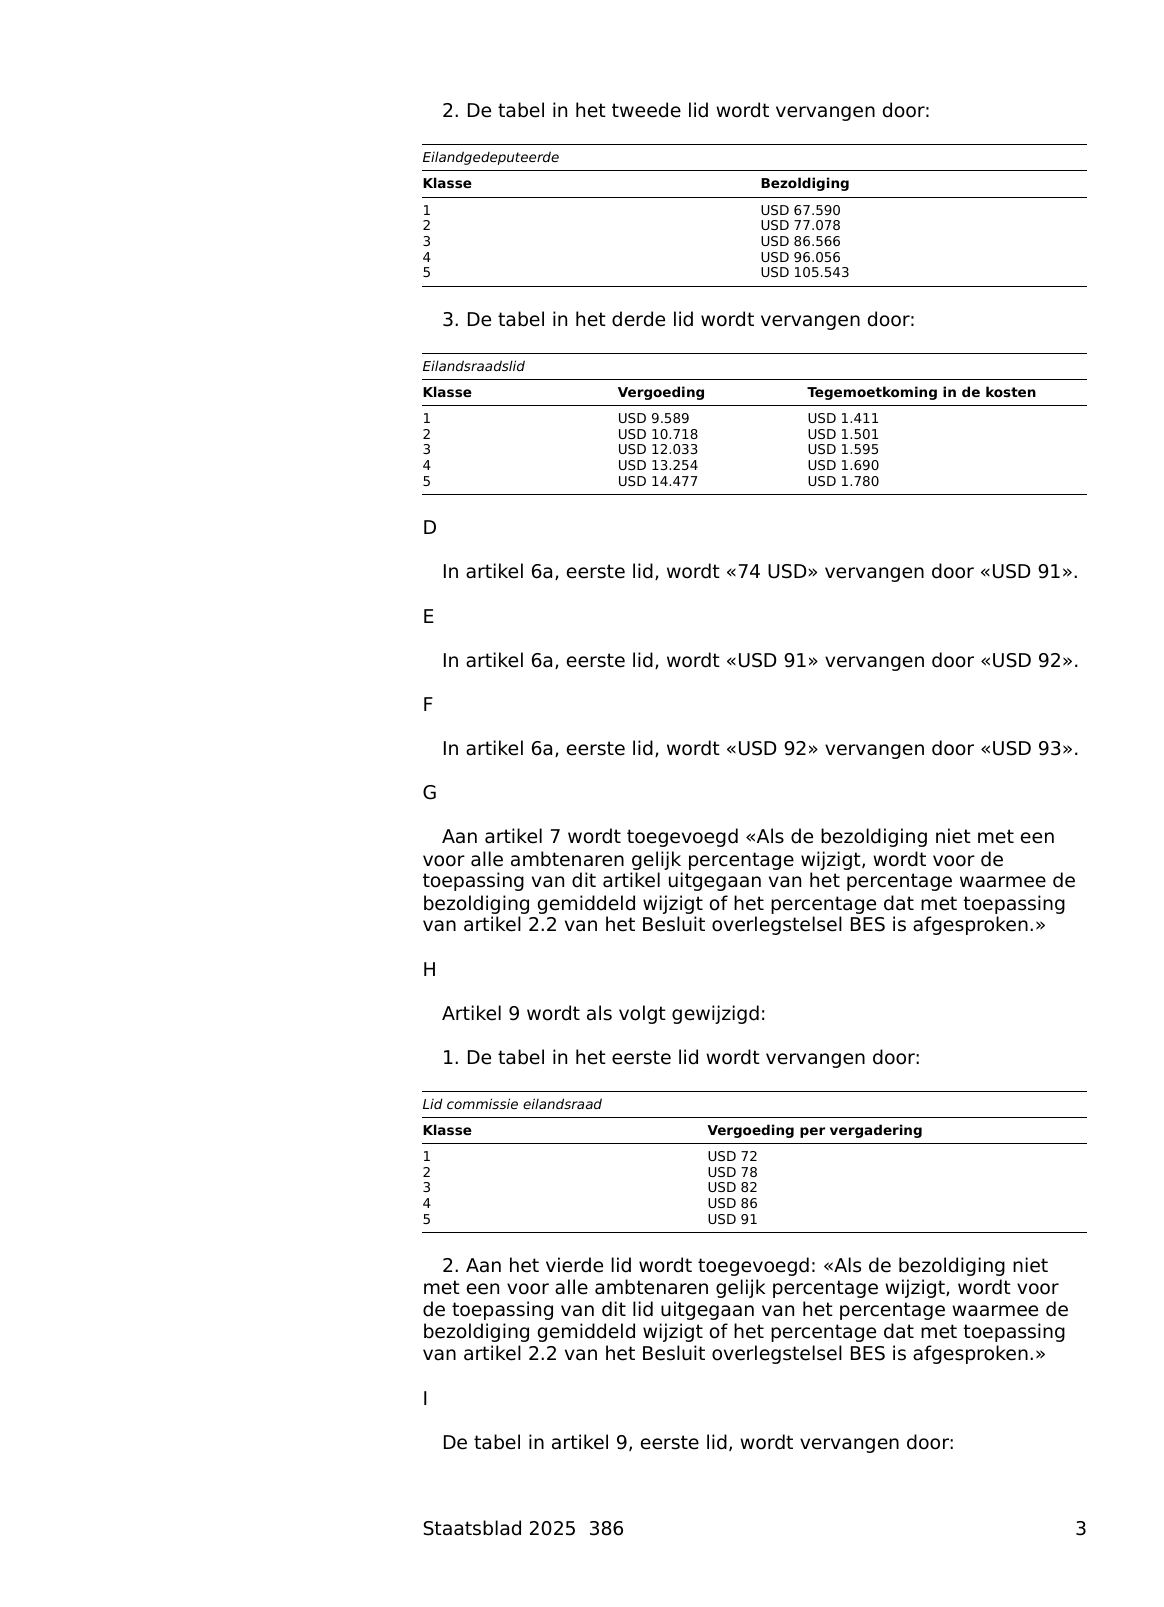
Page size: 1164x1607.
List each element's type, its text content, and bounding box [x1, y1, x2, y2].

text 1. De tabel in het eerste lid wordt vervangen door: [422, 1047, 1087, 1069]
text 3. De tabel in het derde lid wordt vervangen door: [422, 309, 1087, 331]
table_header Eilandsraadslid [422, 354, 1087, 379]
table_cell 2 [422, 1165, 701, 1180]
table_cell Vergoeding per vergadering [701, 1118, 1087, 1143]
table_cell 3 [422, 442, 612, 458]
table_header Lid commissie eilandsraad [422, 1092, 1087, 1117]
table_cell USD 1.411 [801, 406, 1087, 426]
table_cell USD 13.254 [612, 458, 801, 474]
table_cell Klasse [422, 171, 754, 197]
table_cell USD 1.595 [801, 442, 1087, 458]
table_cell 1 [422, 1144, 701, 1164]
text In artikel 6a, eerste lid, wordt «74 USD» vervangen door «USD 91». [422, 561, 1087, 583]
table_cell 3 [422, 1180, 701, 1196]
table_cell USD 1.501 [801, 426, 1087, 442]
text I [422, 1387, 1087, 1409]
table_header Eilandgedeputeerde [422, 145, 1087, 170]
table_cell Klasse [422, 380, 612, 405]
text D [422, 517, 1087, 539]
table_cell USD 14.477 [612, 474, 801, 494]
table_cell 4 [422, 1196, 701, 1212]
text G [422, 782, 1087, 804]
table_cell 2 [422, 218, 754, 234]
table_cell Tegemoetkoming in de kosten [801, 380, 1087, 405]
table_cell 2 [422, 426, 612, 442]
table_cell USD 1.780 [801, 474, 1087, 494]
table_cell USD 67.590 [754, 198, 1087, 218]
text H [422, 958, 1087, 981]
table_cell USD 91 [701, 1212, 1087, 1232]
table_cell USD 1.690 [801, 458, 1087, 474]
table_cell 3 [422, 234, 754, 249]
table_cell 1 [422, 198, 754, 218]
text F [422, 694, 1087, 716]
table_cell Vergoeding [612, 380, 801, 405]
table_cell USD 9.589 [612, 406, 801, 426]
table_cell USD 77.078 [754, 218, 1087, 234]
table_cell Bezoldiging [754, 171, 1087, 197]
table_cell USD 86.566 [754, 234, 1087, 249]
table_cell 4 [422, 458, 612, 474]
table_cell 1 [422, 406, 612, 426]
table_cell 5 [422, 265, 754, 286]
table_cell USD 86 [701, 1196, 1087, 1212]
table_cell 5 [422, 474, 612, 494]
text E [422, 606, 1087, 628]
text In artikel 6a, eerste lid, wordt «USD 92» vervangen door «USD 93». [422, 738, 1087, 760]
table_cell 4 [422, 250, 754, 265]
text 2. De tabel in het tweede lid wordt vervangen door: [422, 100, 1087, 122]
table_cell Klasse [422, 1118, 701, 1143]
table_cell USD 12.033 [612, 442, 801, 458]
table_cell USD 105.543 [754, 265, 1087, 286]
table_cell USD 96.056 [754, 250, 1087, 265]
text 2. Aan het vierde lid wordt toegevoegd: «Als de bezoldiging niet met een voor alle ambtenaren gelijk percentage wijzigt, wordt voor de toepassing van dit lid uitgegaan van het percentage waarmee de bezoldiging gemiddeld wijzigt of het percentage dat met toepassing van artikel 2.2 van het Besluit overlegstelsel BES is afgesproken.» [422, 1255, 1087, 1365]
table_cell USD 78 [701, 1165, 1087, 1180]
text Aan artikel 7 wordt toegevoegd «Als de bezoldiging niet met een voor alle ambtenaren gelijk percentage wijzigt, wordt voor de toepassing van dit artikel uitgegaan van het percentage waarmee de bezoldiging gemiddeld wijzigt of het percentage dat met toepassing van artikel 2.2 van het Besluit overlegstelsel BES is afgesproken.» [422, 826, 1087, 936]
table_cell 5 [422, 1212, 701, 1232]
table_cell USD 82 [701, 1180, 1087, 1196]
text In artikel 6a, eerste lid, wordt «USD 91» vervangen door «USD 92». [422, 650, 1087, 672]
text De tabel in artikel 9, eerste lid, wordt vervangen door: [422, 1432, 1087, 1453]
text Artikel 9 wordt als volgt gewijzigd: [422, 1003, 1087, 1025]
table_cell USD 72 [701, 1144, 1087, 1164]
table_cell USD 10.718 [612, 426, 801, 442]
